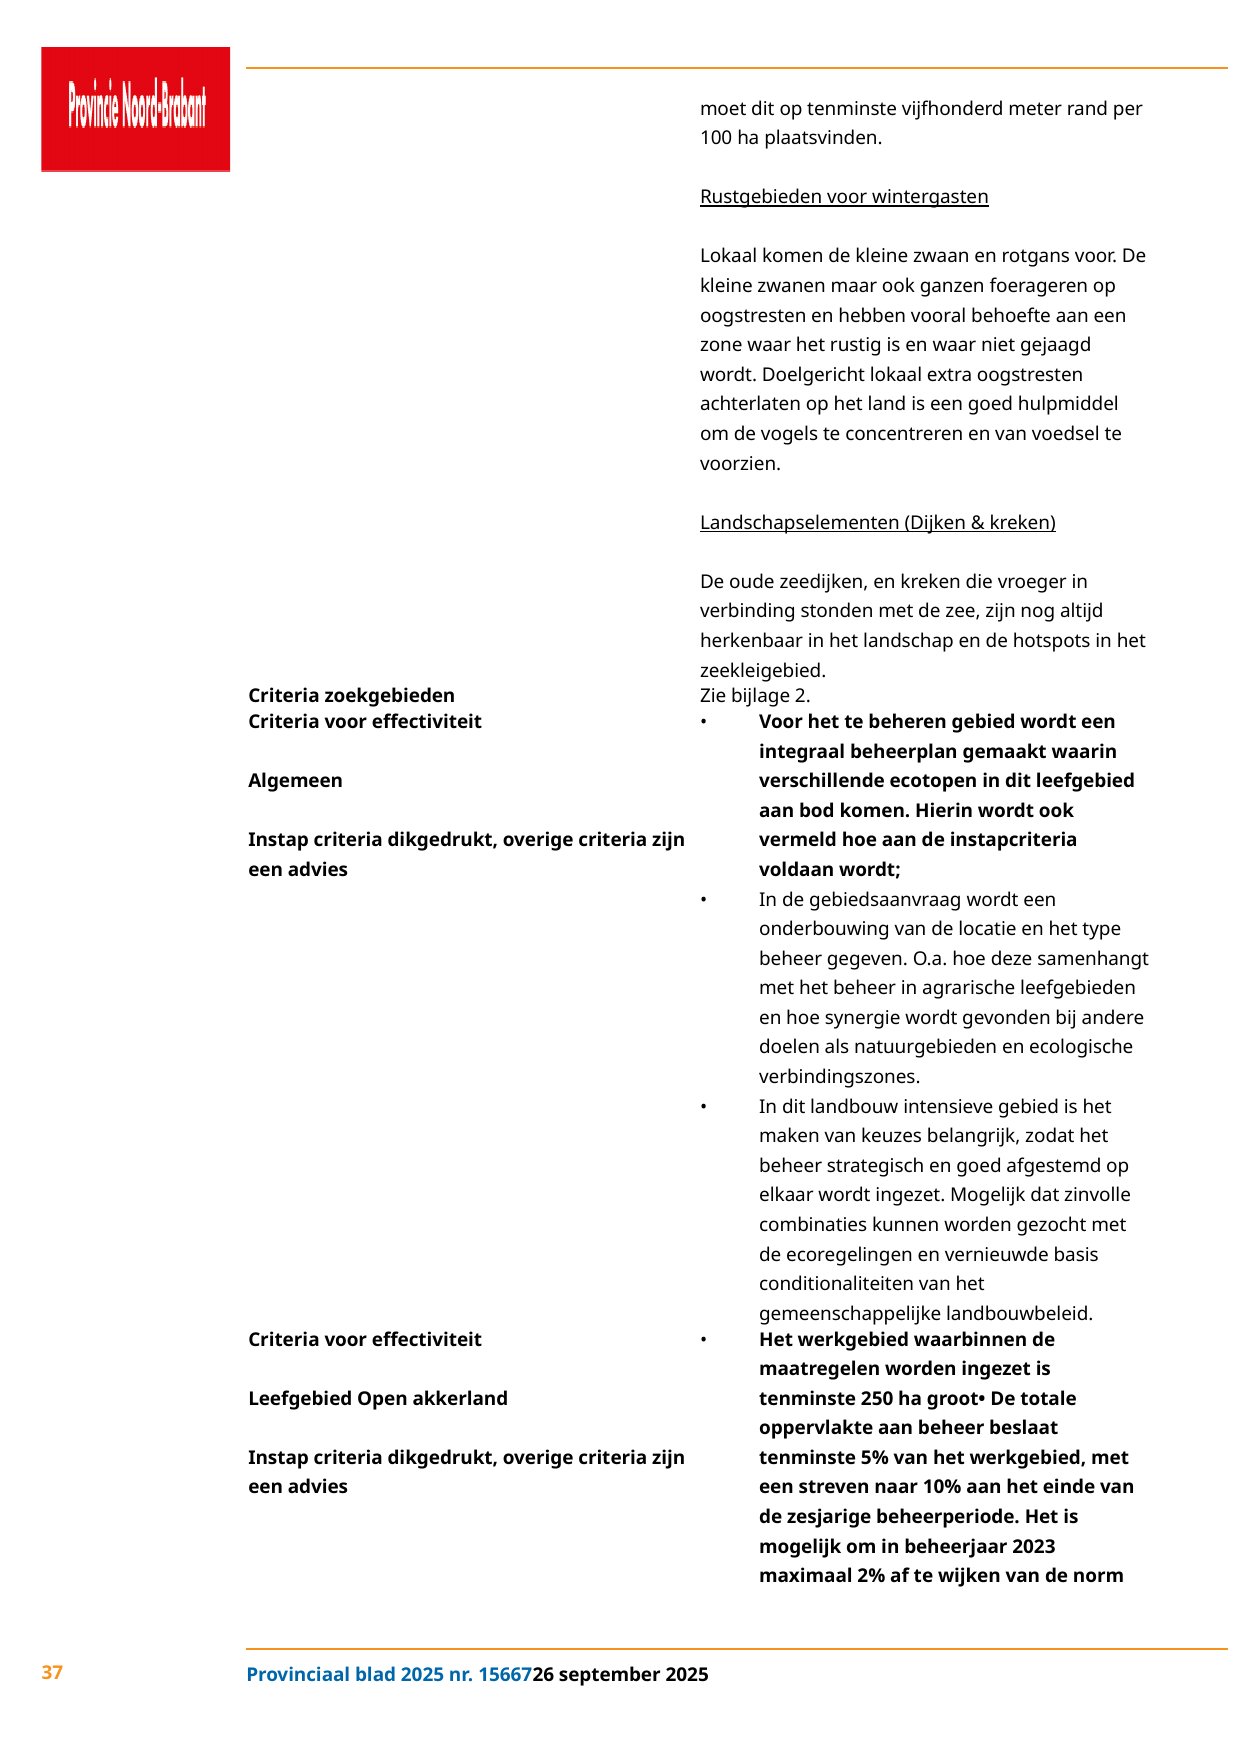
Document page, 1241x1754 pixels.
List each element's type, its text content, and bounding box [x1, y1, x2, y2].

table_cell Voor het te beheren gebied wordt een integraal beheerplan gemaakt waarin verschillende ecotopen in dit leefgebied aan bod komen. Hierin wordt ook vermeld hoe aan de instapcriteria voldaan wordt; In de gebiedsaanvraag wordt een onderbouwing van de locatie en het type beheer gegeven. O.a. hoe deze samenhangt met het beheer in agrarische leefgebieden en hoe synergie wordt gevonden bij andere doelen als natuurgebieden en ecologische verbindingszones. In dit landbouw intensieve gebied is het maken van keuzes belangrijk, zodat het beheer strategisch en goed afgestemd op elkaar wordt ingezet. Mogelijk dat zinvolle combinaties kunnen worden gezocht met de ecoregelingen en vernieuwde basis conditionaliteiten van het gemeenschappelijke landbouwbeleid. [700, 708, 1152, 1326]
table_cell Zie bijlage 2. [700, 683, 1152, 708]
table_cell Criteria voor effectiviteit Leefgebied Open akkerland Instap criteria dikgedrukt, overige criteria zijn een advies [248, 1326, 700, 1588]
table_cell Het werkgebied waarbinnen de maatregelen worden ingezet is tenminste 250 ha groot• De totale oppervlakte aan beheer beslaat tenminste 5% van het werkgebied, met een streven naar 10% aan het einde van de zesjarige beheerperiode. Het is mogelijk om in beheerjaar 2023 maximaal 2% af te wijken van de norm [700, 1326, 1152, 1588]
table_cell [248, 95, 700, 683]
table_cell Criteria zoekgebieden [248, 683, 700, 708]
table_cell Criteria voor effectiviteit Algemeen Instap criteria dikgedrukt, overige criteria zijn een advies [248, 708, 700, 1326]
picture [41, 47, 231, 172]
table_cell moet dit op tenminste vijfhonderd meter rand per 100 ha plaatsvinden. Rustgebieden voor wintergasten Lokaal komen de kleine zwaan en rotgans voor. De kleine zwanen maar ook ganzen foerageren op oogstresten en hebben vooral behoefte aan een zone waar het rustig is en waar niet gejaagd wordt. Doelgericht lokaal extra oogstresten achterlaten op het land is een goed hulpmiddel om de vogels te concentreren en van voedsel te voorzien. Landschapselementen (Dijken & kreken) De oude zeedijken, en kreken die vroeger in verbinding stonden met de zee, zijn nog altijd herkenbaar in het landschap en de hotspots in het zeekleigebied. [700, 95, 1152, 683]
